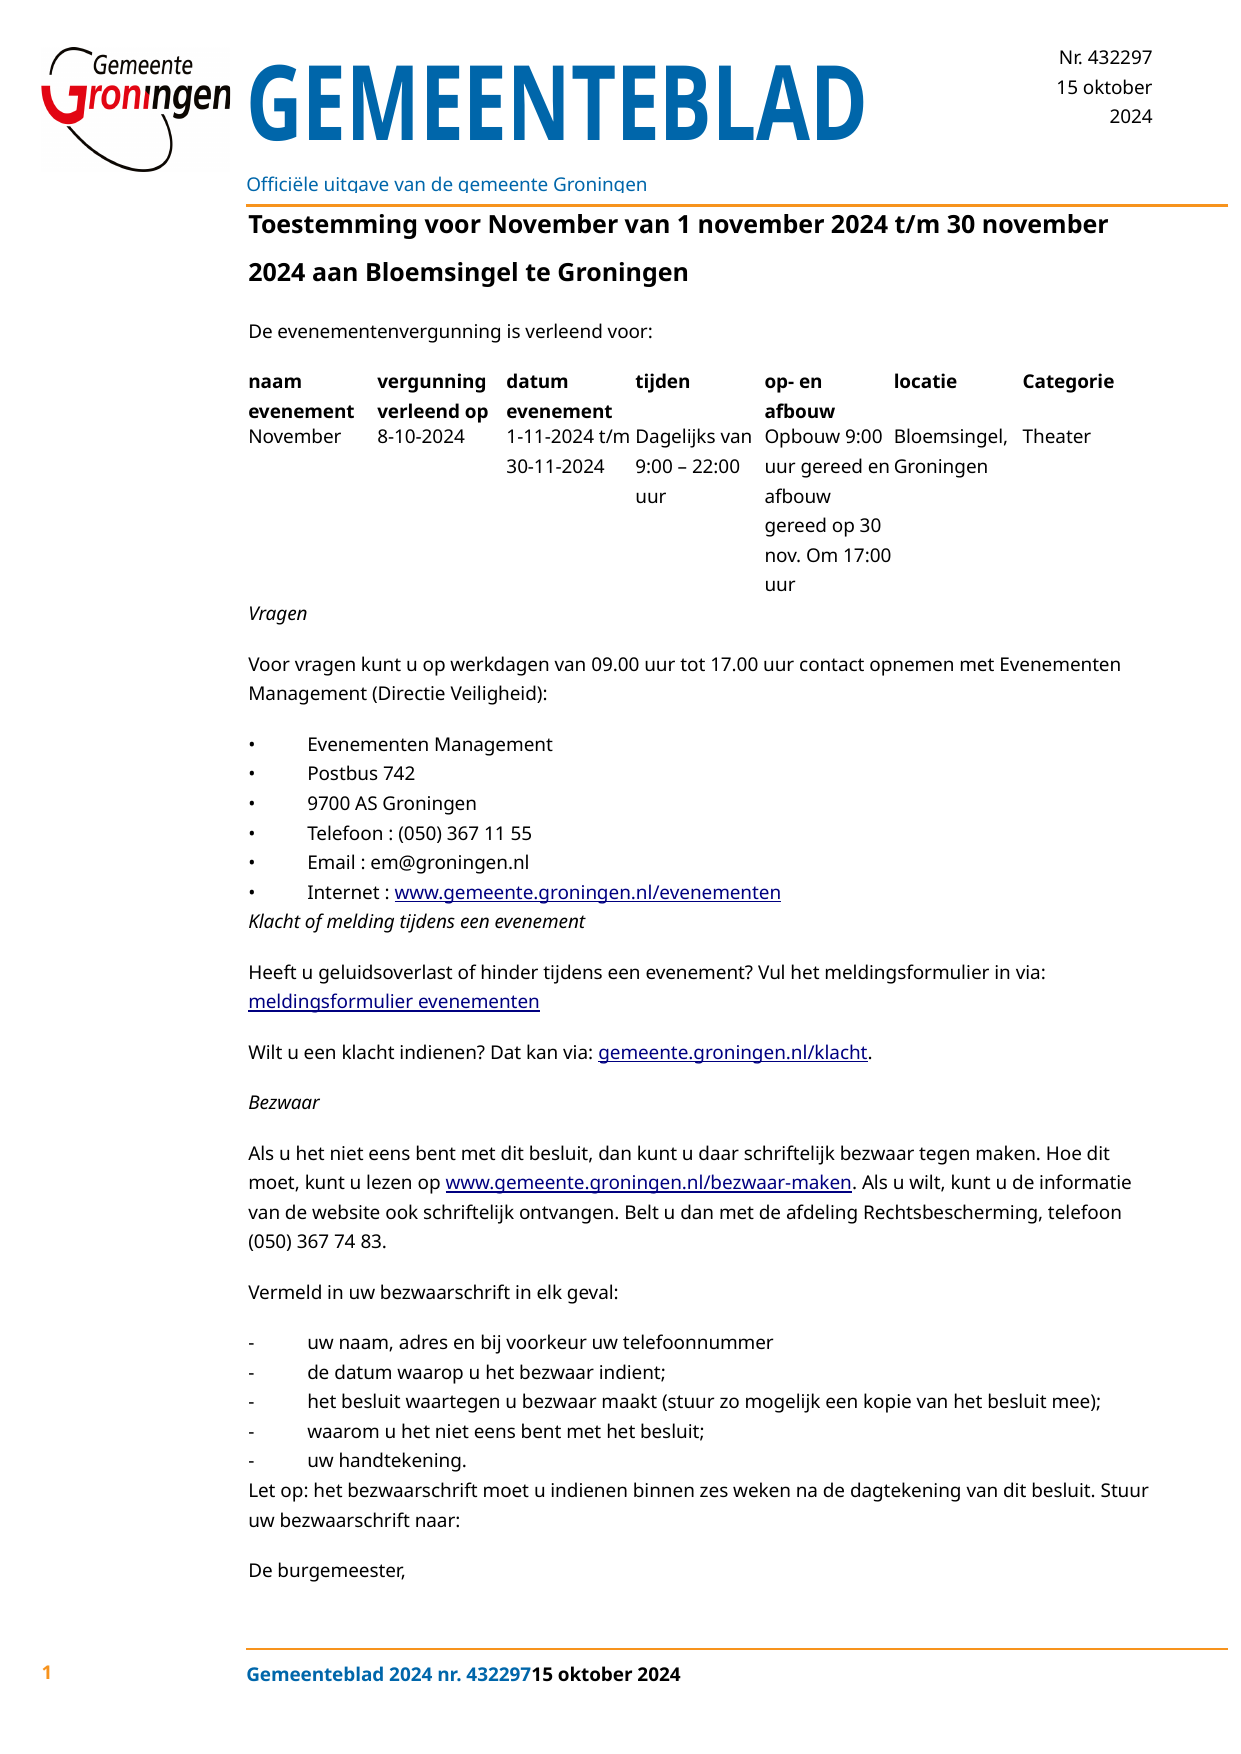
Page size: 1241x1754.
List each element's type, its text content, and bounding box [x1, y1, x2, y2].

text Let op: het bezwaarschrift moet u indienen binnen zes weken na de dagtekening van dit besluit. Stuur uw bezwaarschrift naar: [248, 1477, 1152, 1533]
table_header tijden [635, 369, 764, 424]
table_header locatie [894, 369, 1022, 424]
text De burgemeester, [248, 1557, 1152, 1583]
table_cell 1-11-2024 t/m 30-11-2024 [506, 424, 635, 597]
text De evenementenvergunning is verleend voor: [248, 318, 1152, 344]
text Vragen [248, 601, 1152, 626]
list uw handtekening. [248, 1448, 1152, 1473]
list Evenementen Management [248, 731, 1152, 757]
list Postbus 742 [248, 761, 1152, 786]
list Internet : www.gemeente.groningen.nl/evenementen [248, 879, 1152, 905]
list uw naam, adres en bij voorkeur uw telefoonnummer [248, 1329, 1152, 1355]
text Vermeld in uw bezwaarschrift in elk geval: [248, 1279, 1152, 1305]
list Email : em@groningen.nl [248, 849, 1152, 875]
text Voor vragen kunt u op werkdagen van 09.00 uur tot 17.00 uur contact opnemen met Evenementen Management (Directie Veiligheid): [248, 651, 1152, 706]
table_header Categorie [1023, 369, 1152, 424]
picture [41, 47, 231, 172]
table_header datum evenement [506, 369, 635, 424]
list 9700 AS Groningen [248, 790, 1152, 816]
text Bezwaar [248, 1089, 1152, 1115]
table_cell 8-10-2024 [377, 424, 506, 597]
text Heeft u geluidsoverlast of hinder tijdens een evenement? Vul het meldingsformulier in via: meldingsformulier evenementen [248, 959, 1152, 1014]
table_cell Opbouw 9:00 uur gereed en afbouw gereed op 30 nov. Om 17:00 uur [764, 424, 893, 597]
table_cell November [248, 424, 377, 597]
text Toestemming voor November van 1 november 2024 t/m 30 november 2024 aan Bloemsingel te Groningen [248, 207, 1152, 288]
list Telefoon : (050) 367 11 55 [248, 820, 1152, 846]
text Klacht of melding tijdens een evenement [248, 908, 1152, 934]
text Als u het niet eens bent met dit besluit, dan kunt u daar schriftelijk bezwaar tegen maken. Hoe dit moet, kunt u lezen op www.gemeente.groningen.nl/bezwaar-maken. Als u wilt, kunt u de informatie van de website ook schriftelijk ontvangen. Belt u dan met de afdeling Rechtsbescherming, telefoon (050) 367 74 83. [248, 1140, 1152, 1254]
text Wilt u een klacht indienen? Dat kan via: gemeente.groningen.nl/klacht. [248, 1039, 1152, 1065]
table_cell Dagelijks van 9:00 – 22:00 uur [635, 424, 764, 597]
list de datum waarop u het bezwaar indient; [248, 1359, 1152, 1385]
list waarom u het niet eens bent met het besluit; [248, 1418, 1152, 1444]
list het besluit waartegen u bezwaar maakt (stuur zo mogelijk een kopie van het besluit mee); [248, 1388, 1152, 1414]
table_header naam evenement [248, 369, 377, 424]
table_header vergunning verleend op [377, 369, 506, 424]
table_header op- en afbouw [764, 369, 893, 424]
table_cell Bloemsingel, Groningen [894, 424, 1022, 597]
table_cell Theater [1023, 424, 1152, 597]
